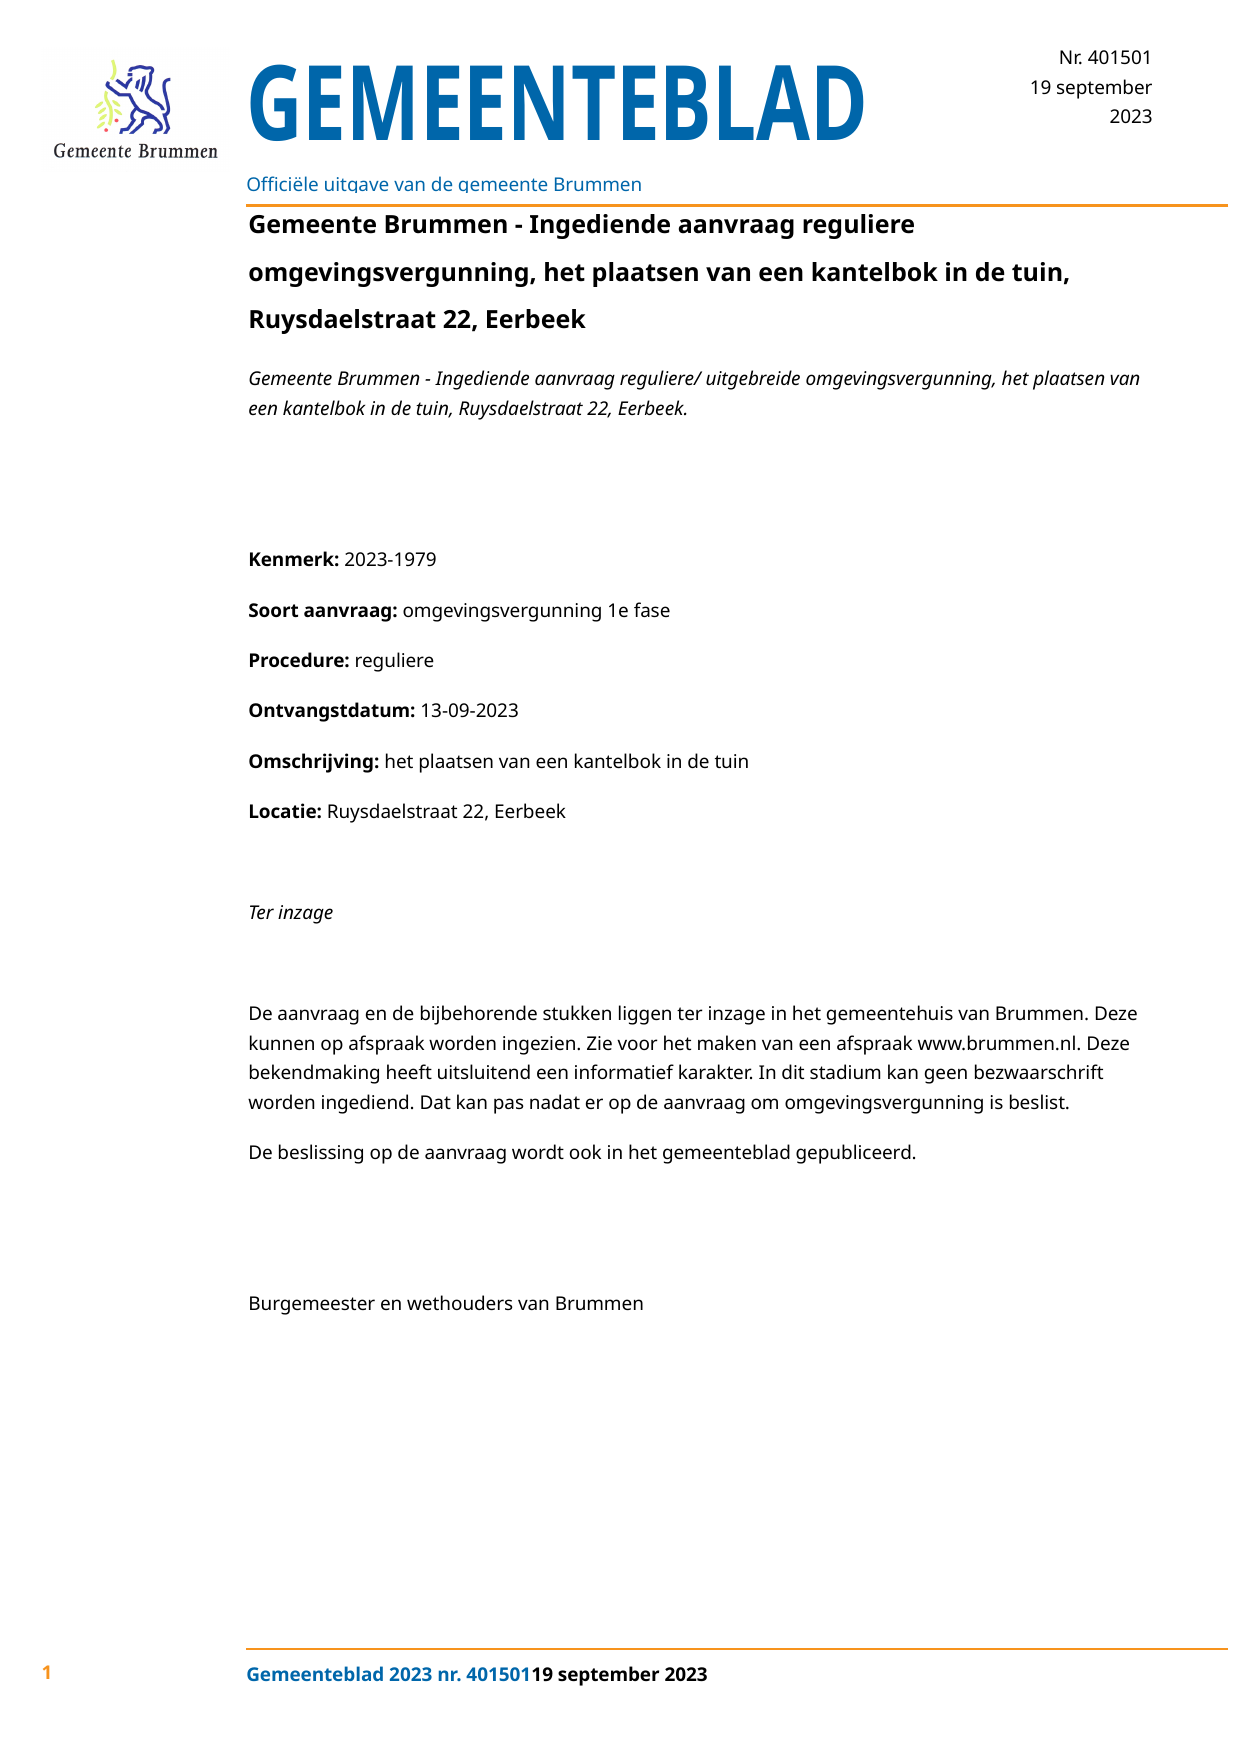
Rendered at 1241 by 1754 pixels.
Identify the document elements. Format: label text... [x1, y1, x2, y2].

text Burgemeester en wethouders van Brummen [248, 1291, 1152, 1316]
text Omschrijving: het plaatsen van een kantelbok in de tuin [248, 748, 1152, 774]
picture [41, 47, 231, 172]
text De beslissing op de aanvraag wordt ook in het gemeenteblad gepubliceerd. [248, 1139, 1152, 1165]
text Ter inzage [248, 899, 1152, 925]
text Procedure: reguliere [248, 647, 1152, 673]
text Kenmerk: 2023-1979 [248, 546, 1152, 572]
text Gemeente Brummen - Ingediende aanvraag reguliere omgevingsvergunning, het plaatsen van een kantelbok in de tuin, Ruysdaelstraat 22, Eerbeek [248, 207, 1152, 336]
text Ontvangstdatum: 13-09-2023 [248, 698, 1152, 723]
text Locatie: Ruysdaelstraat 22, Eerbeek [248, 798, 1152, 824]
text Soort aanvraag: omgevingsvergunning 1e fase [248, 597, 1152, 622]
text Gemeente Brummen - Ingediende aanvraag reguliere/ uitgebreide omgevingsvergunning, het plaatsen van een kantelbok in de tuin, Ruysdaelstraat 22, Eerbeek. [248, 366, 1152, 421]
text De aanvraag en de bijbehorende stukken liggen ter inzage in het gemeentehuis van Brummen. Deze kunnen op afspraak worden ingezien. Zie voor het maken van een afspraak www.brummen.nl. Deze bekendmaking heeft uitsluitend een informatief karakter. In dit stadium kan geen bezwaarschrift worden ingediend. Dat kan pas nadat er op de aanvraag om omgevingsvergunning is beslist. [248, 1000, 1152, 1114]
